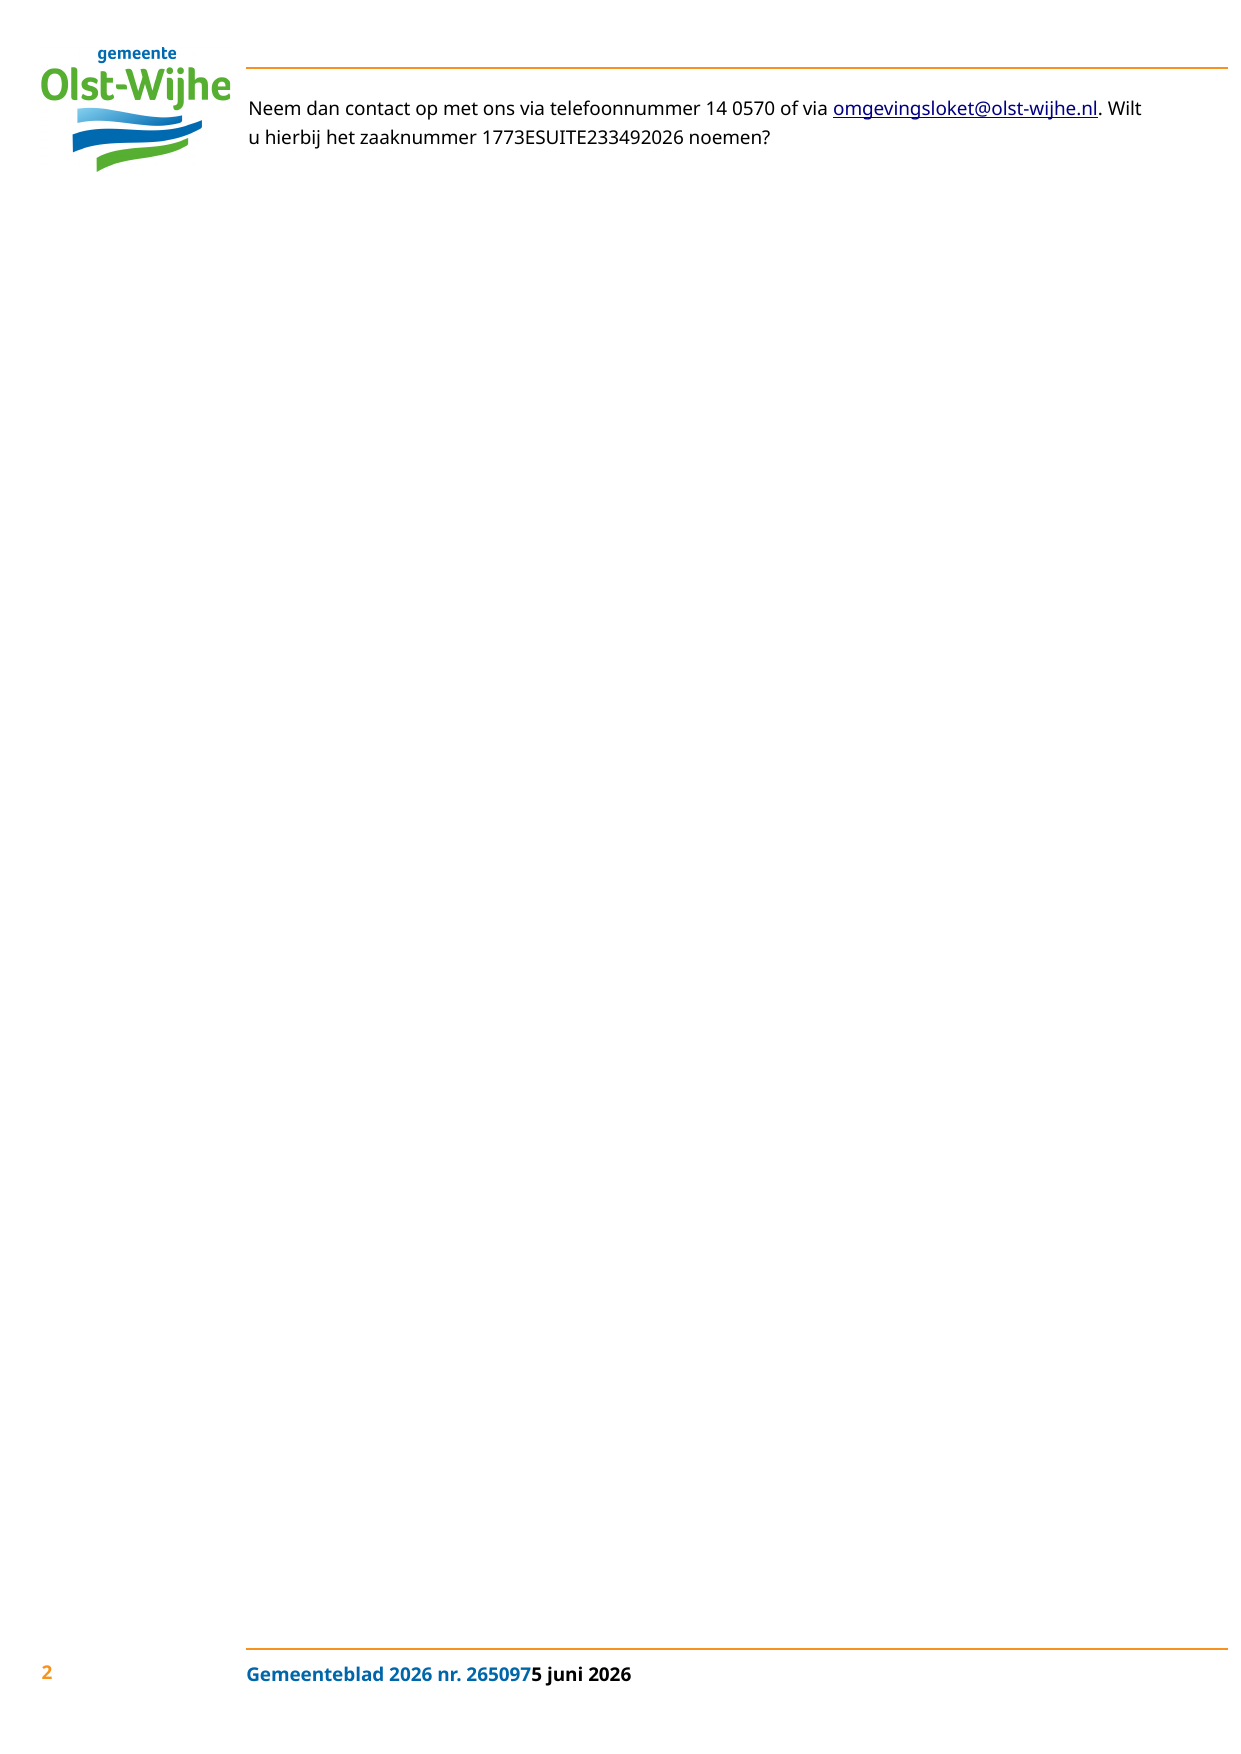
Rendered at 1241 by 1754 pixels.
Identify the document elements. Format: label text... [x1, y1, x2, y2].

picture [41, 47, 231, 172]
text Neem dan contact op met ons via telefoonnummer 14 0570 of via omgevingsloket@olst-wijhe.nl. Wilt u hierbij het zaaknummer 1773ESUITE233492026 noemen? [248, 95, 1152, 150]
